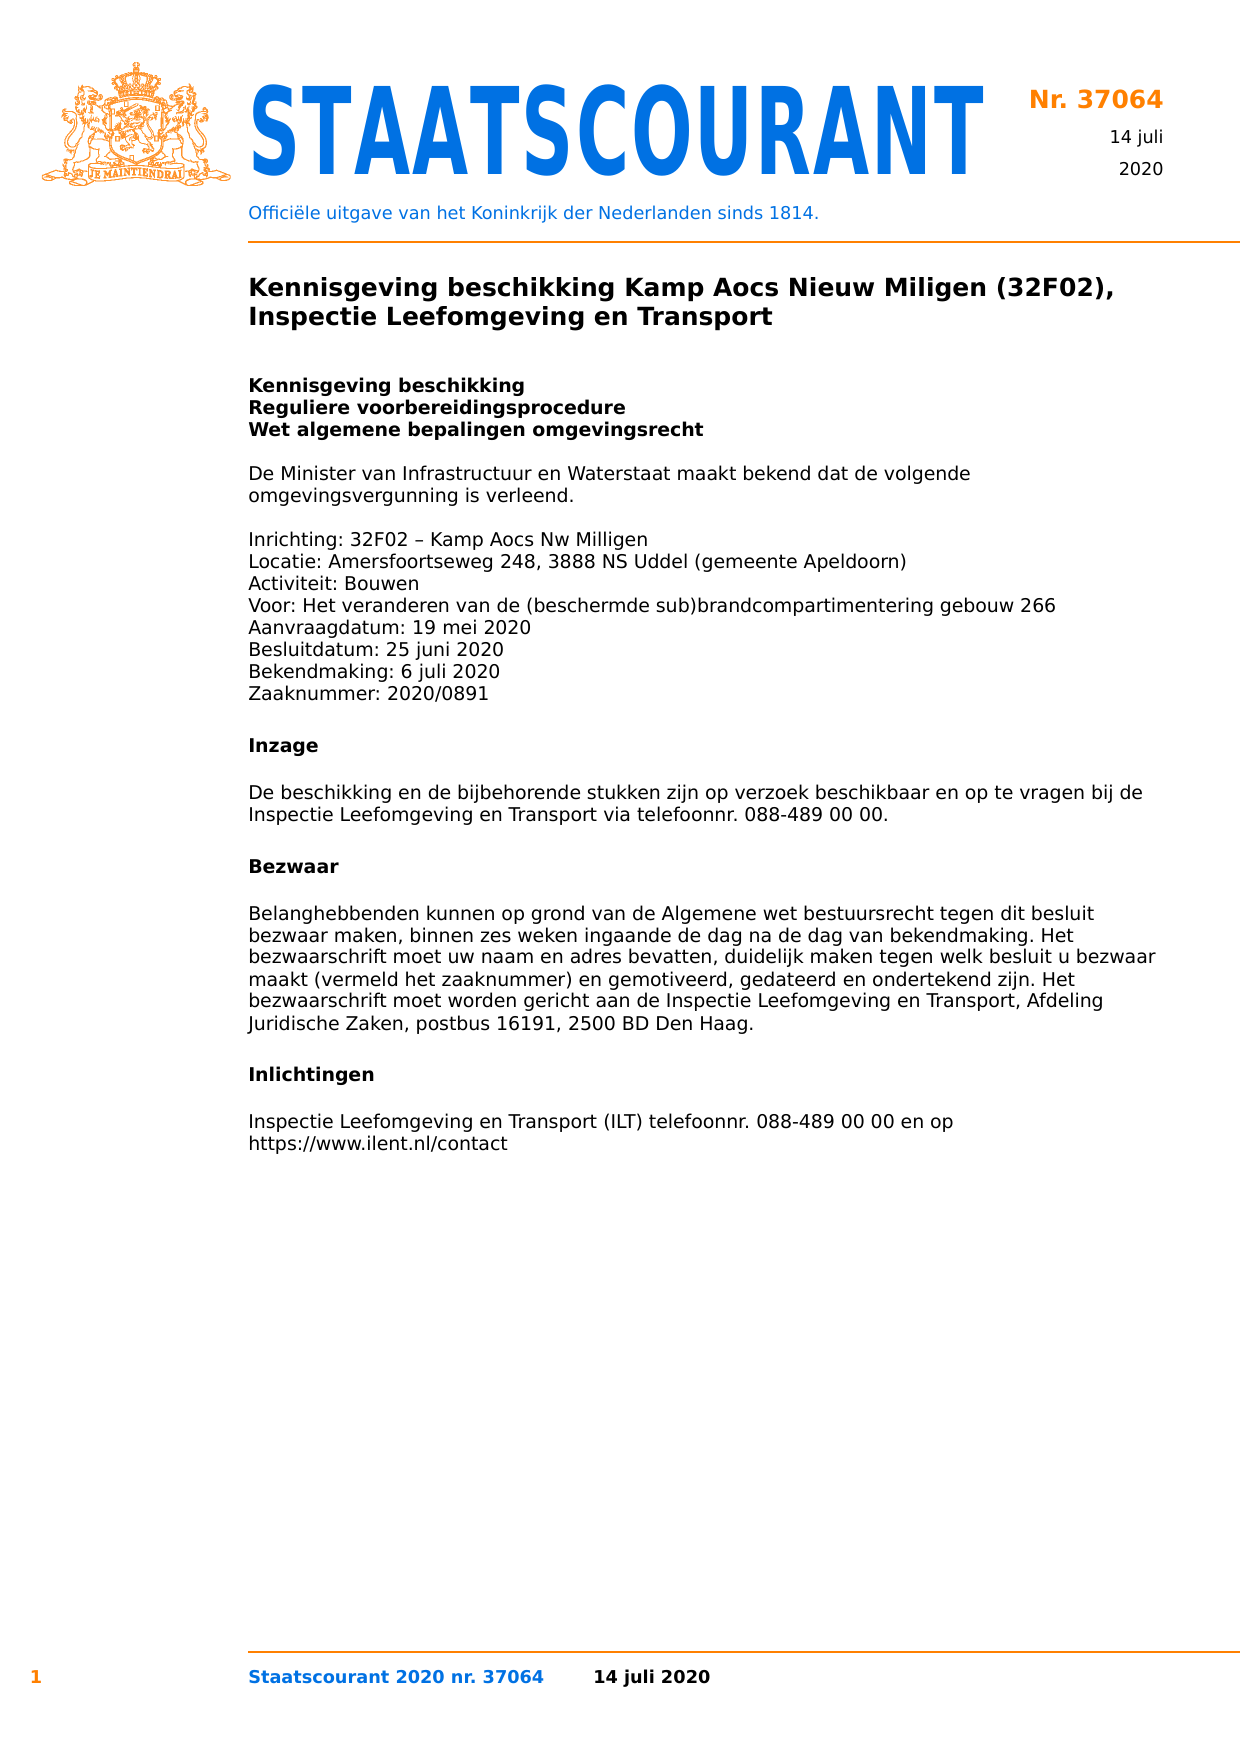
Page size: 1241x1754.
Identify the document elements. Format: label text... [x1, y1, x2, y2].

text Wet algemene bepalingen omgevingsrecht [248, 419, 1163, 441]
text Reguliere voorbereidingsprocedure [248, 397, 1163, 419]
text De beschikking en de bijbehorende stukken zijn op verzoek beschikbaar en op te vragen bij de Inspectie Leefomgeving en Transport via telefoonnr. 088-489 00 00. [248, 782, 1163, 826]
table_header Nr. 37064 [998, 62, 1240, 121]
subtitle Inlichtingen [248, 1064, 1163, 1086]
subtitle Inzage [248, 734, 1163, 757]
table_cell Officiële uitgave van het Koninkrijk der Nederlanden sinds 1814. [248, 203, 1240, 241]
text Belanghebbenden kunnen op grond van de Algemene wet bestuursrecht tegen dit besluit bezwaar maken, binnen zes weken ingaande de dag na de dag van bekendmaking. Het bezwaarschrift moet uw naam en adres bevatten, duidelijk maken tegen welk besluit u bezwaar maakt (vermeld het zaaknummer) en gemotiveerd, gedateerd en ondertekend zijn. Het bezwaarschrift moet worden gericht aan de Inspectie Leefomgeving en Transport, Afdeling Juridische Zaken, postbus 16191, 2500 BD Den Haag. [248, 902, 1163, 1034]
subtitle Kennisgeving beschikking Kamp Aocs Nieuw Miligen (32F02), Inspectie Leefomgeving en Transport [248, 273, 1163, 331]
text Aanvraagdatum: 19 mei 2020 [248, 617, 1163, 639]
text Besluitdatum: 25 juni 2020 [248, 639, 1163, 661]
table_cell 2020 [998, 153, 1240, 203]
text Locatie: Amersfoortseweg 248, 3888 NS Uddel (gemeente Apeldoorn) [248, 551, 1163, 573]
subtitle Bezwaar [248, 856, 1163, 877]
text Voor: Het veranderen van de (beschermde sub)brandcompartimentering gebouw 266 [248, 595, 1163, 617]
text Activiteit: Bouwen [248, 573, 1163, 595]
table_header [25, 62, 248, 241]
text Zaaknummer: 2020/0891 [248, 683, 1163, 704]
text De Minister van Infrastructuur en Waterstaat maakt bekend dat de volgende omgevingsvergunning is verleend. [248, 463, 1163, 507]
picture [41, 62, 231, 186]
text Inspectie Leefomgeving en Transport (ILT) telefoonnr. 088-489 00 00 en op https://www.ilent.nl/contact [248, 1111, 1163, 1155]
table_cell 14 juli [998, 121, 1240, 153]
table_header STAATSCOURANT [248, 62, 998, 203]
text Bekendmaking: 6 juli 2020 [248, 661, 1163, 683]
text Inrichting: 32F02 – Kamp Aocs Nw Milligen [248, 529, 1163, 551]
text Kennisgeving beschikking [248, 375, 1163, 397]
